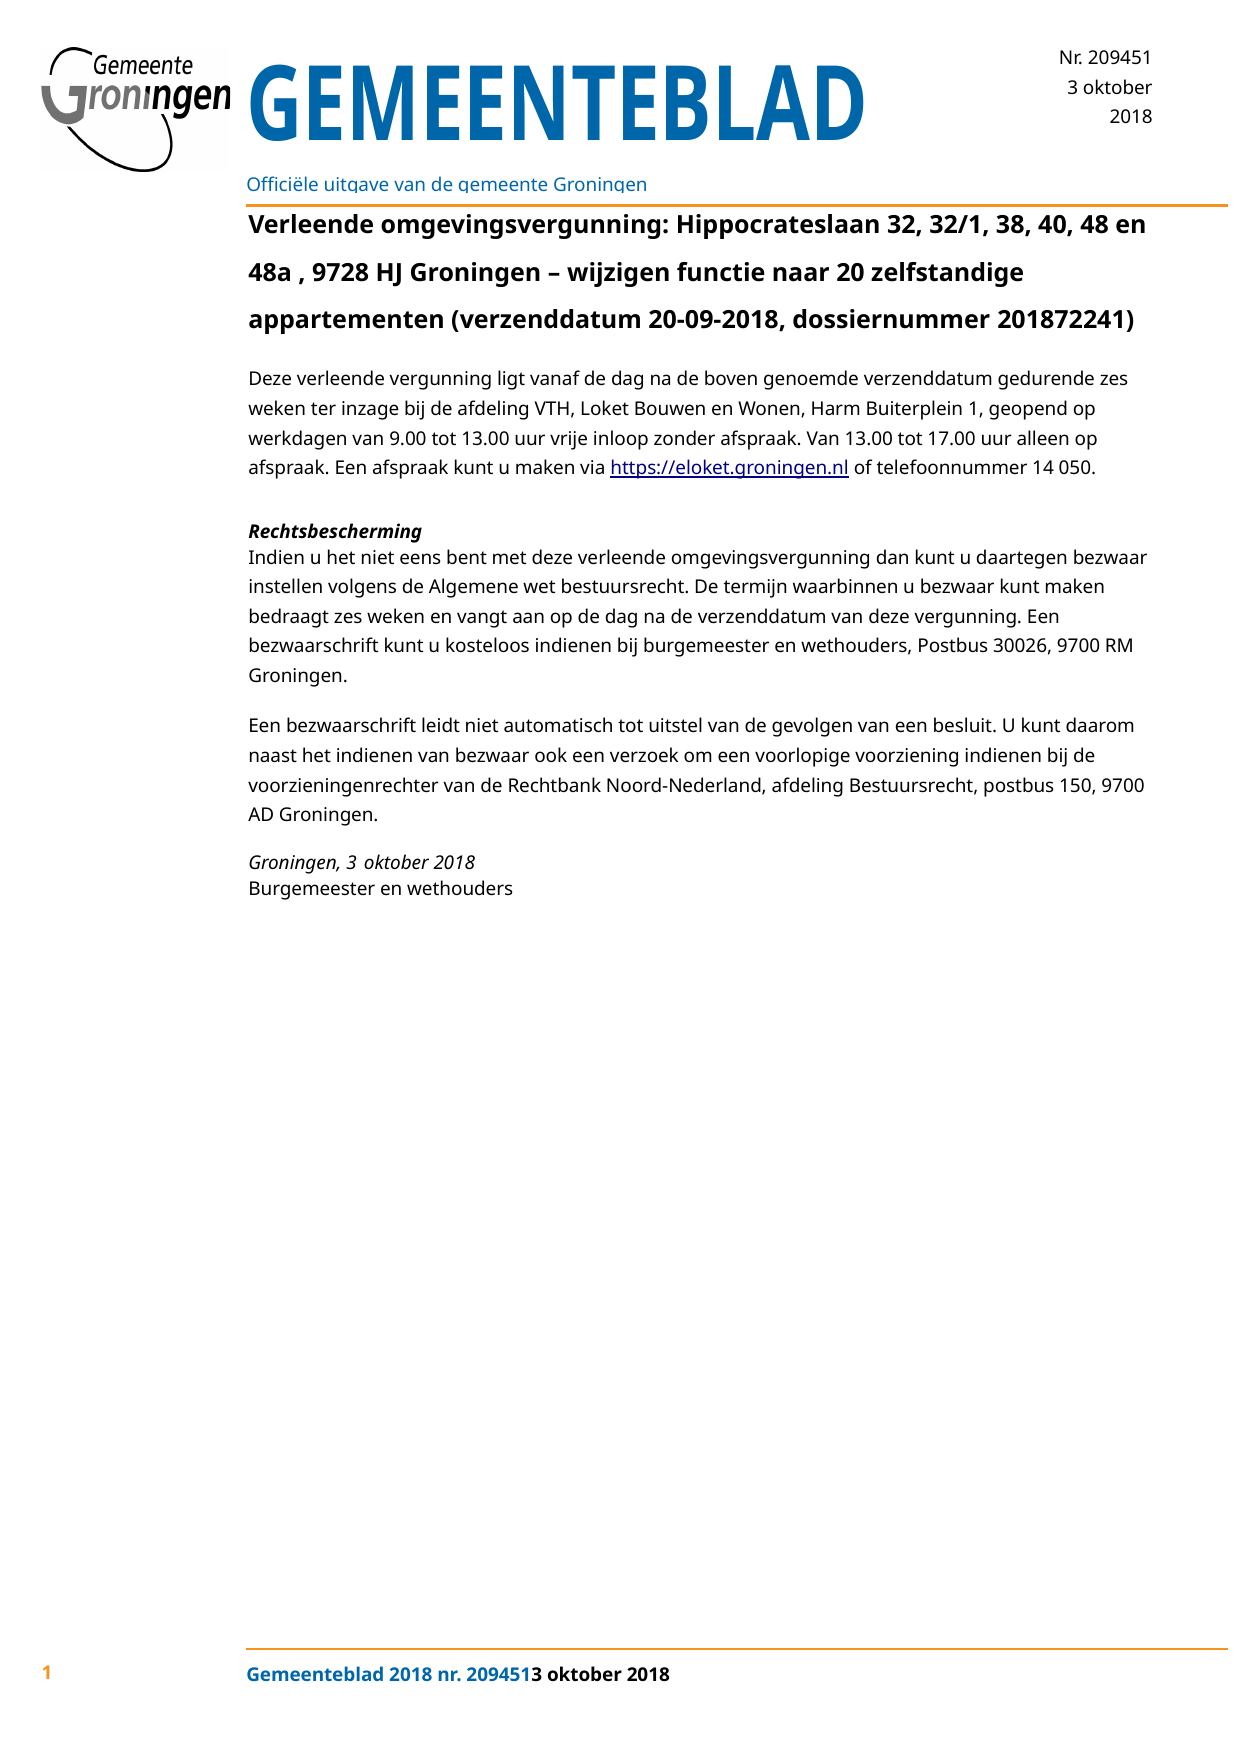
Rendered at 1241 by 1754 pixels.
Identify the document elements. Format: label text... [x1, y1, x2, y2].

text Indien u het niet eens bent met deze verleende omgevingsvergunning dan kunt u daartegen bezwaar instellen volgens de Algemene wet bestuursrecht. De termijn waarbinnen u bezwaar kunt maken bedraagt zes weken en vangt aan op de dag na de verzenddatum van deze vergunning. Een bezwaarschrift kunt u kosteloos indienen bij burgemeester en wethouders, Postbus 30026, 9700 RM Groningen. [248, 544, 1152, 688]
text Verleende omgevingsvergunning: Hippocrateslaan 32, 32/1, 38, 40, 48 en 48a , 9728 HJ Groningen – wijzigen functie naar 20 zelfstandige appartementen (verzenddatum 20-09-2018, dossiernummer 201872241) [248, 207, 1152, 336]
text Deze verleende vergunning ligt vanaf de dag na de boven genoemde verzenddatum gedurende zes weken ter inzage bij de afdeling VTH, Loket Bouwen en Wonen, Harm Buiterplein 1, geopend op werkdagen van 9.00 tot 13.00 uur vrije inloop zonder afspraak. Van 13.00 tot 17.00 uur alleen op afspraak. Een afspraak kunt u maken via https://eloket.groningen.nl of telefoonnummer 14 050. [248, 366, 1152, 480]
text Rechtsbescherming [248, 518, 1152, 544]
text Een bezwaarschrift leidt niet automatisch tot uitstel van de gevolgen van een besluit. U kunt daarom naast het indienen van bezwaar ook een verzoek om een voorlopige voorziening indienen bij de voorzieningenrechter van de Rechtbank Noord-Nederland, afdeling Bestuursrecht, postbus 150, 9700 AD Groningen. [248, 713, 1152, 827]
text Groningen, 3 oktober 2018 [248, 849, 1152, 875]
picture [41, 47, 231, 172]
text Burgemeester en wethouders [248, 875, 1152, 901]
